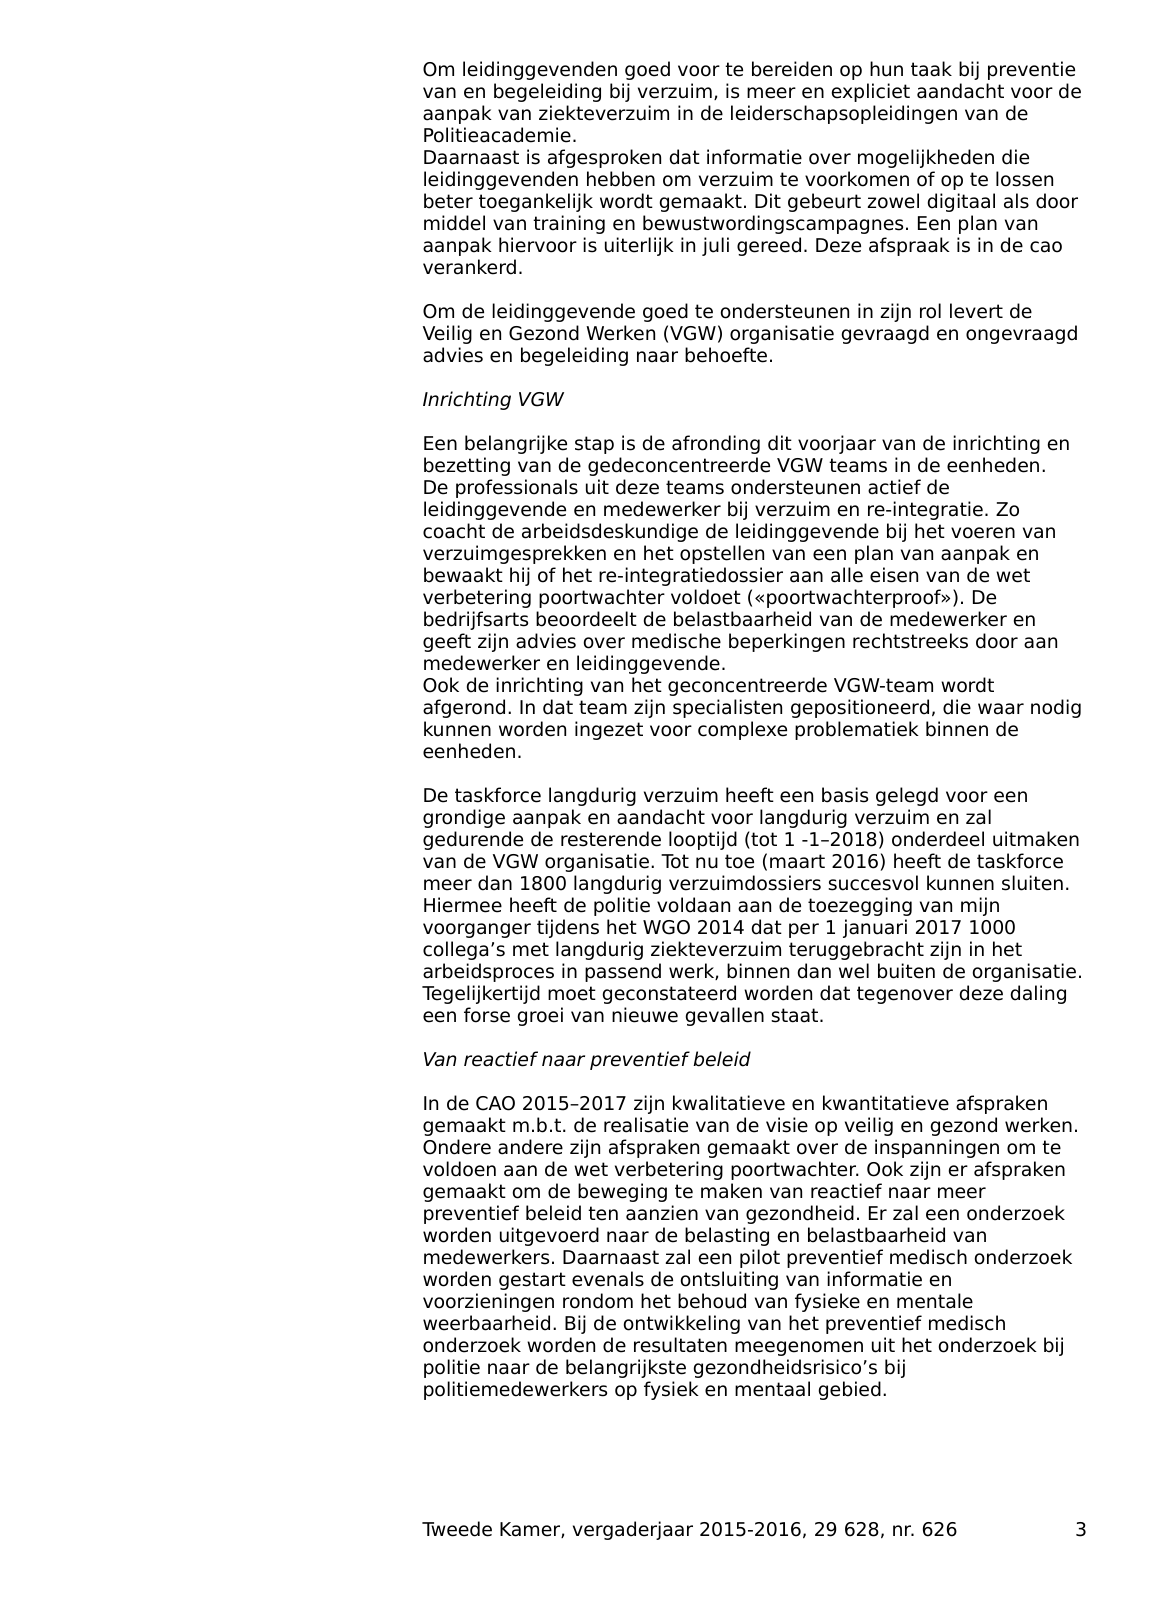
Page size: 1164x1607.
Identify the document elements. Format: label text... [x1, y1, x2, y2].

text Een belangrijke stap is de afronding dit voorjaar van de inrichting en bezetting van de gedeconcentreerde VGW teams in de eenheden. [422, 433, 1087, 477]
text Om de leidinggevende goed te ondersteunen in zijn rol levert de Veilig en Gezond Werken (VGW) organisatie gevraagd en ongevraagd advies en begeleiding naar behoefte. [422, 301, 1087, 367]
text Daarnaast is afgesproken dat informatie over mogelijkheden die leidinggevenden hebben om verzuim te voorkomen of op te lossen beter toegankelijk wordt gemaakt. Dit gebeurt zowel digitaal als door middel van training en bewustwordingscampagnes. Een plan van aanpak hiervoor is uiterlijk in juli gereed. Deze afspraak is in de cao verankerd. [422, 147, 1087, 279]
subtitle Van reactief naar preventief beleid [422, 1049, 1087, 1071]
text De taskforce langdurig verzuim heeft een basis gelegd voor een grondige aanpak en aandacht voor langdurig verzuim en zal gedurende de resterende looptijd (tot 1 -1–2018) onderdeel uitmaken van de VGW organisatie. Tot nu toe (maart 2016) heeft de taskforce meer dan 1800 langdurig verzuimdossiers succesvol kunnen sluiten. Hiermee heeft de politie voldaan aan de toezegging van mijn voorganger tijdens het WGO 2014 dat per 1 januari 2017 1000 collega’s met langdurig ziekteverzuim teruggebracht zijn in het arbeidsproces in passend werk, binnen dan wel buiten de organisatie. Tegelijkertijd moet geconstateerd worden dat tegenover deze daling een forse groei van nieuwe gevallen staat. [422, 785, 1087, 1027]
text In de CAO 2015–2017 zijn kwalitatieve en kwantitatieve afspraken gemaakt m.b.t. de realisatie van de visie op veilig en gezond werken. Ondere andere zijn afspraken gemaakt over de inspanningen om te voldoen aan de wet verbetering poortwachter. Ook zijn er afspraken gemaakt om de beweging te maken van reactief naar meer preventief beleid ten aanzien van gezondheid. Er zal een onderzoek worden uitgevoerd naar de belasting en belastbaarheid van medewerkers. Daarnaast zal een pilot preventief medisch onderzoek worden gestart evenals de ontsluiting van informatie en voorzieningen rondom het behoud van fysieke en mentale weerbaarheid. Bij de ontwikkeling van het preventief medisch onderzoek worden de resultaten meegenomen uit het onderzoek bij politie naar de belangrijkste gezondheidsrisico’s bij politiemedewerkers op fysiek en mentaal gebied. [422, 1093, 1087, 1401]
text Om leidinggevenden goed voor te bereiden op hun taak bij preventie van en begeleiding bij verzuim, is meer en expliciet aandacht voor de aanpak van ziekteverzuim in de leiderschapsopleidingen van de Politieacademie. [422, 59, 1087, 147]
text De professionals uit deze teams ondersteunen actief de leidinggevende en medewerker bij verzuim en re-integratie. Zo coacht de arbeidsdeskundige de leidinggevende bij het voeren van verzuimgesprekken en het opstellen van een plan van aanpak en bewaakt hij of het re-integratiedossier aan alle eisen van de wet verbetering poortwachter voldoet («poortwachterproof»). De bedrijfsarts beoordeelt de belastbaarheid van de medewerker en geeft zijn advies over medische beperkingen rechtstreeks door aan medewerker en leidinggevende. [422, 477, 1087, 675]
subtitle Inrichting VGW [422, 389, 1087, 411]
text Ook de inrichting van het geconcentreerde VGW-team wordt afgerond. In dat team zijn specialisten gepositioneerd, die waar nodig kunnen worden ingezet voor complexe problematiek binnen de eenheden. [422, 675, 1087, 763]
